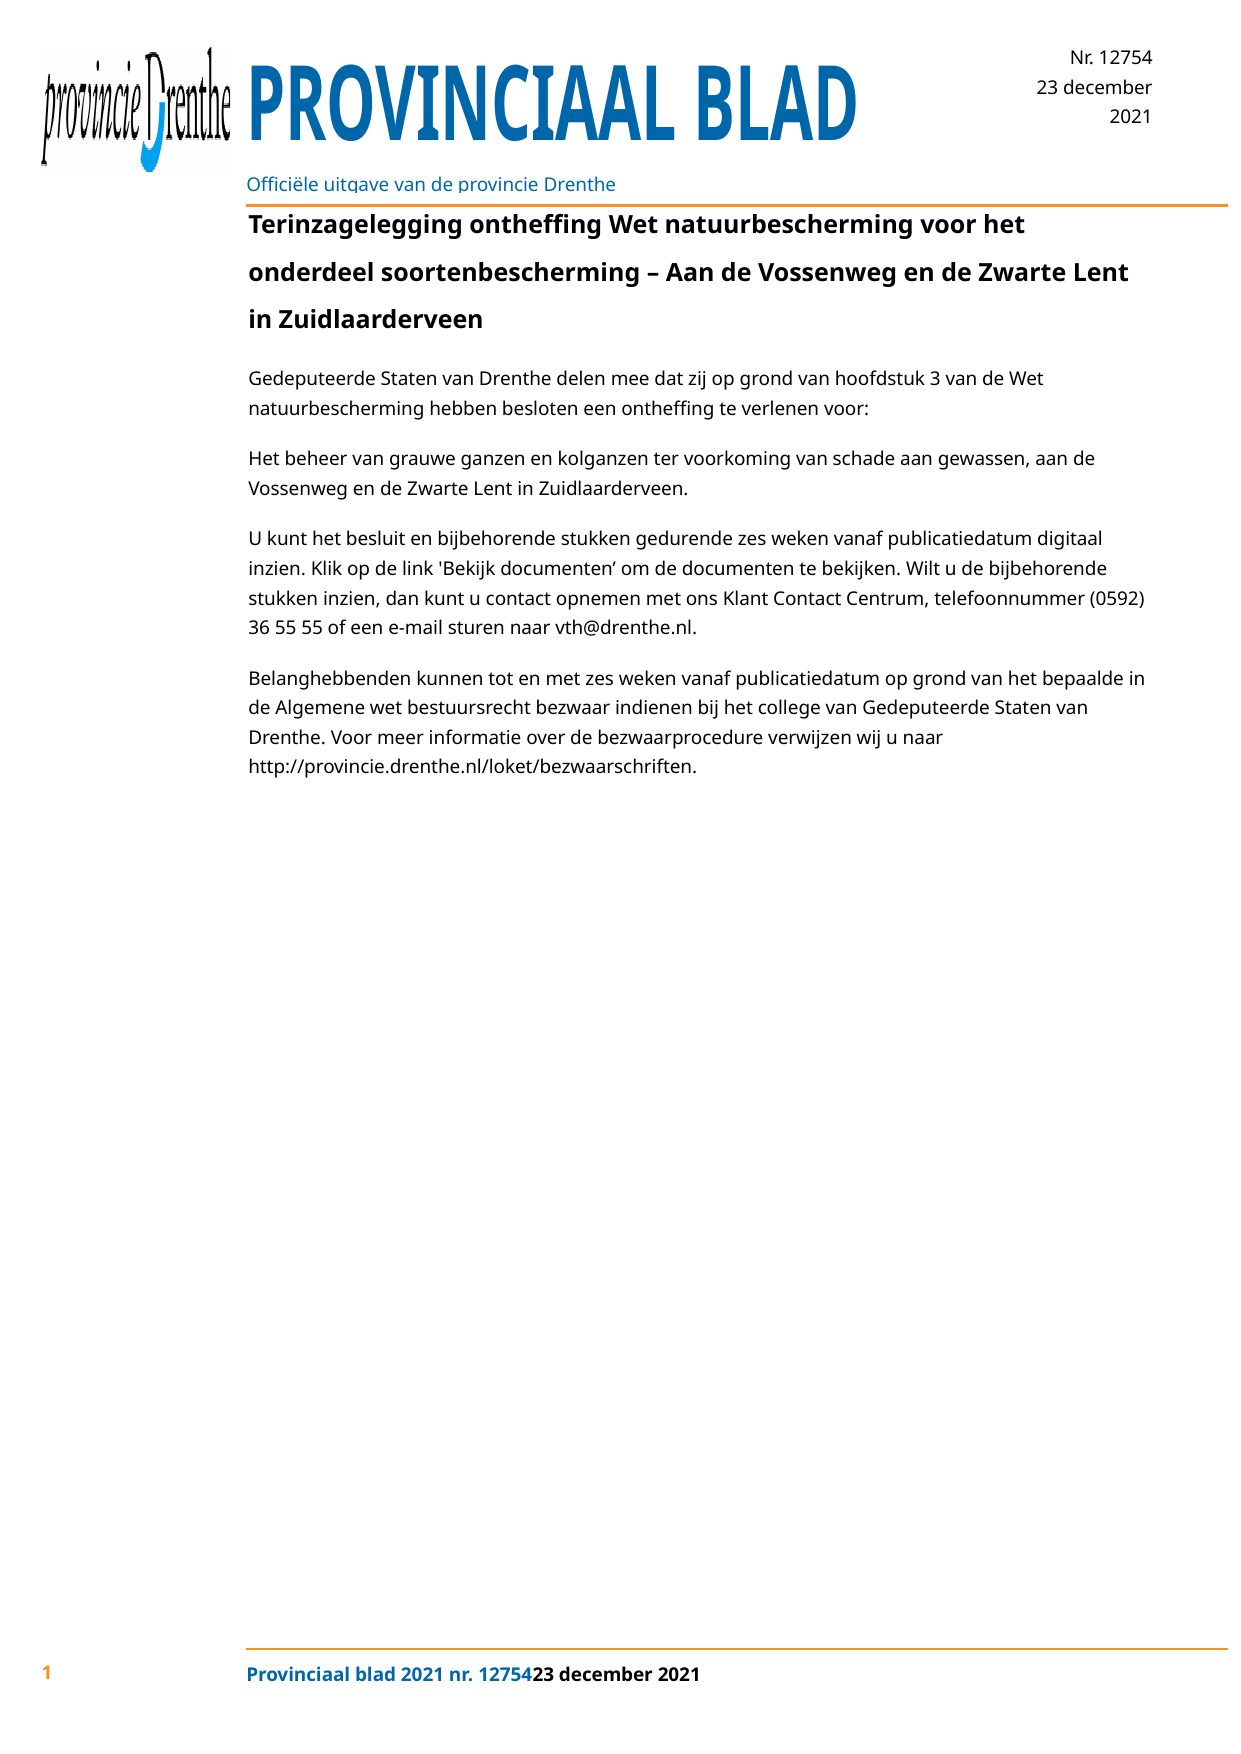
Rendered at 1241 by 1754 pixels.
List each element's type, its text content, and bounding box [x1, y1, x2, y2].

text Gedeputeerde Staten van Drenthe delen mee dat zij op grond van hoofdstuk 3 van de Wet natuurbescherming hebben besloten een ontheffing te verlenen voor: [248, 366, 1152, 421]
text Terinzagelegging ontheffing Wet natuurbescherming voor het onderdeel soortenbescherming – Aan de Vossenweg en de Zwarte Lent in Zuidlaarderveen [248, 207, 1152, 336]
text U kunt het besluit en bijbehorende stukken gedurende zes weken vanaf publicatiedatum digitaal inzien. Klik op de link 'Bekijk documenten’ om de documenten te bekijken. Wilt u de bijbehorende stukken inzien, dan kunt u contact opnemen met ons Klant Contact Centrum, telefoonnummer (0592) 36 55 55 of een e-mail sturen naar vth@drenthe.nl. [248, 526, 1152, 640]
text Belanghebbenden kunnen tot en met zes weken vanaf publicatiedatum op grond van het bepaalde in de Algemene wet bestuursrecht bezwaar indienen bij het college van Gedeputeerde Staten van Drenthe. Voor meer informatie over de bezwaarprocedure verwijzen wij u naar http://provincie.drenthe.nl/loket/bezwaarschriften. [248, 665, 1152, 779]
picture [41, 47, 231, 172]
text Het beheer van grauwe ganzen en kolganzen ter voorkoming van schade aan gewassen, aan de Vossenweg en de Zwarte Lent in Zuidlaarderveen. [248, 446, 1152, 501]
